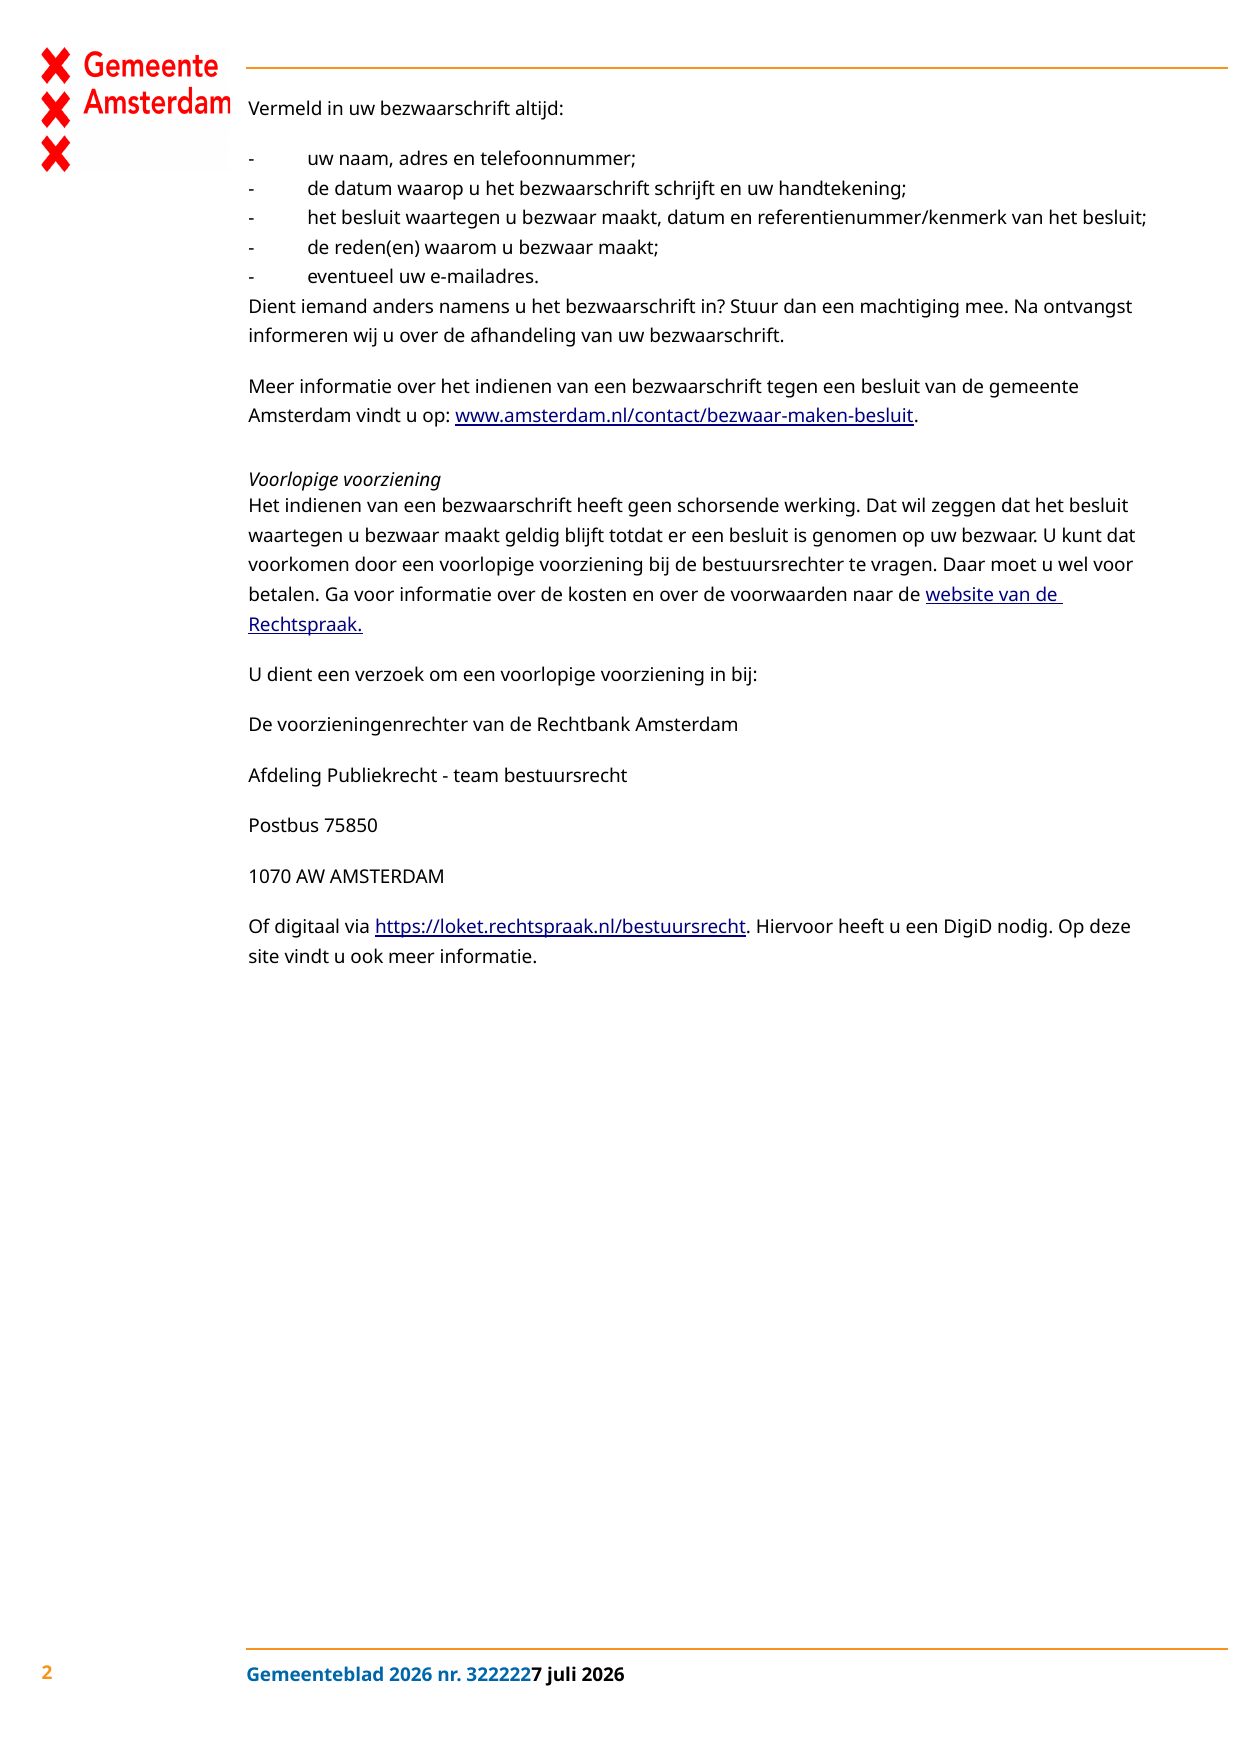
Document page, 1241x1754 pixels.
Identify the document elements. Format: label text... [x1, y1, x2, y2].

picture [41, 47, 231, 172]
list uw naam, adres en telefoonnummer; [248, 145, 1152, 171]
text De voorzieningenrechter van de Rechtbank Amsterdam [248, 712, 1152, 737]
text Het indienen van een bezwaarschrift heeft geen schorsende werking. Dat wil zeggen dat het besluit waartegen u bezwaar maakt geldig blijft totdat er een besluit is genomen op uw bezwaar. U kunt dat voorkomen door een voorlopige voorziening bij de bestuursrechter te vragen. Daar moet u wel voor betalen. Ga voor informatie over de kosten en over de voorwaarden naar de website van de Rechtspraak. [248, 492, 1152, 636]
text Of digitaal via https://loket.rechtspraak.nl/bestuursrecht. Hiervoor heeft u een DigiD nodig. Op deze site vindt u ook meer informatie. [248, 913, 1152, 968]
text Afdeling Publiekrecht - team bestuursrecht [248, 762, 1152, 788]
list het besluit waartegen u bezwaar maakt, datum en referentienummer/kenmerk van het besluit; [248, 204, 1152, 230]
text 1070 AW AMSTERDAM [248, 863, 1152, 888]
list eventueel uw e-mailadres. [248, 263, 1152, 289]
list de datum waarop u het bezwaarschrift schrijft en uw handtekening; [248, 175, 1152, 201]
text Voorlopige voorziening [248, 467, 1152, 492]
text Meer informatie over het indienen van een bezwaarschrift tegen een besluit van de gemeente Amsterdam vindt u op: www.amsterdam.nl/contact/bezwaar-maken-besluit. [248, 373, 1152, 428]
text U dient een verzoek om een voorlopige voorziening in bij: [248, 661, 1152, 687]
text Dient iemand anders namens u het bezwaarschrift in? Stuur dan een machtiging mee. Na ontvangst informeren wij u over de afhandeling van uw bezwaarschrift. [248, 293, 1152, 348]
text Vermeld in uw bezwaarschrift altijd: [248, 95, 1152, 121]
list de reden(en) waarom u bezwaar maakt; [248, 234, 1152, 260]
text Postbus 75850 [248, 812, 1152, 838]
